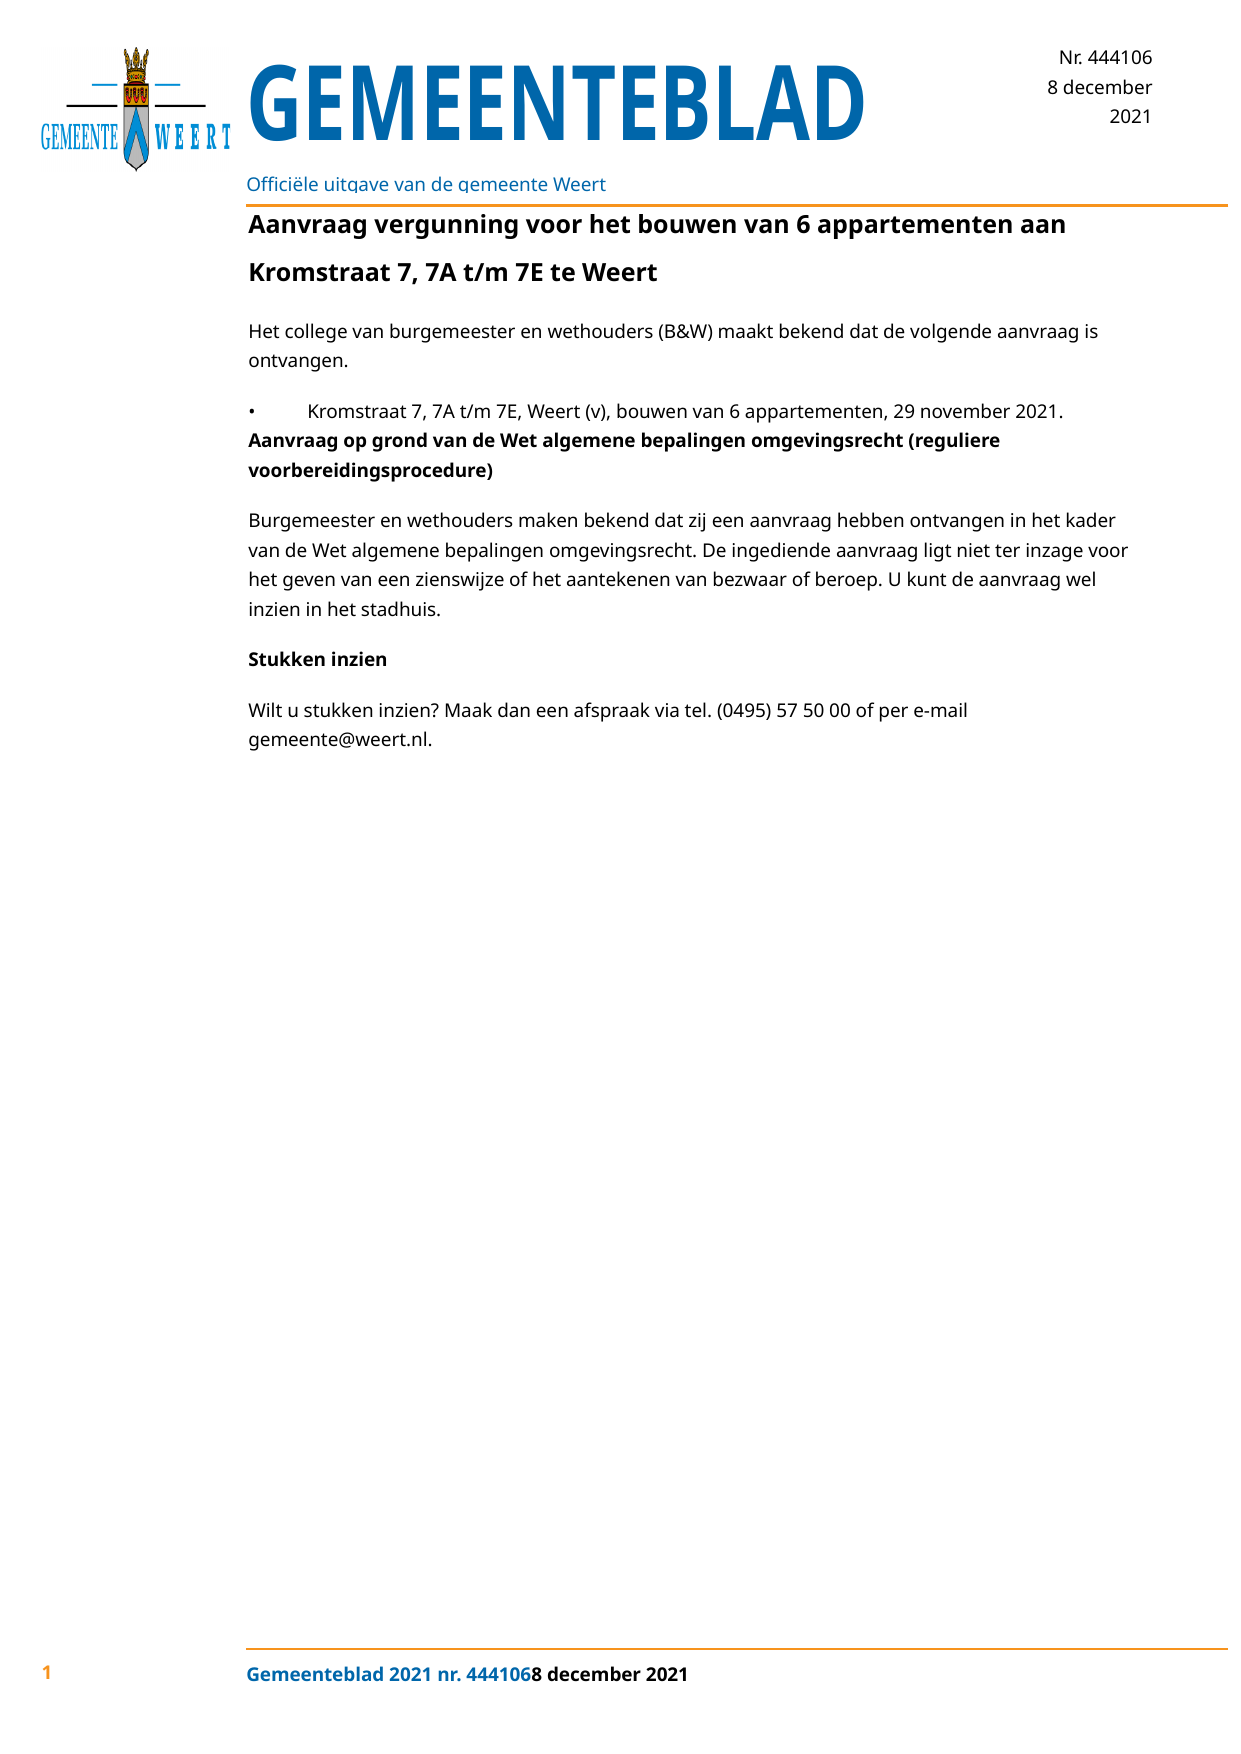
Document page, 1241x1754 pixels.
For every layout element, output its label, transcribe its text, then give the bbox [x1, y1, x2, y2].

text Wilt u stukken inzien? Maak dan een afspraak via tel. (0495) 57 50 00 of per e-mail gemeente@weert.nl. [248, 697, 1152, 752]
text Burgemeester en wethouders maken bekend dat zij een aanvraag hebben ontvangen in het kader van de Wet algemene bepalingen omgevingsrecht. De ingediende aanvraag ligt niet ter inzage voor het geven van een zienswijze of het aantekenen van bezwaar of beroep. U kunt de aanvraag wel inzien in het stadhuis. [248, 507, 1152, 622]
picture [41, 47, 231, 172]
text Stukken inzien [248, 647, 1152, 672]
text Het college van burgemeester en wethouders (B&W) maakt bekend dat de volgende aanvraag is ontvangen. [248, 318, 1152, 373]
list Kromstraat 7, 7A t/m 7E, Weert (v), bouwen van 6 appartementen, 29 november 2021. [248, 398, 1152, 424]
text Aanvraag vergunning voor het bouwen van 6 appartementen aan Kromstraat 7, 7A t/m 7E te Weert [248, 207, 1152, 288]
text Aanvraag op grond van de Wet algemene bepalingen omgevingsrecht (reguliere voorbereidingsprocedure) [248, 427, 1152, 483]
